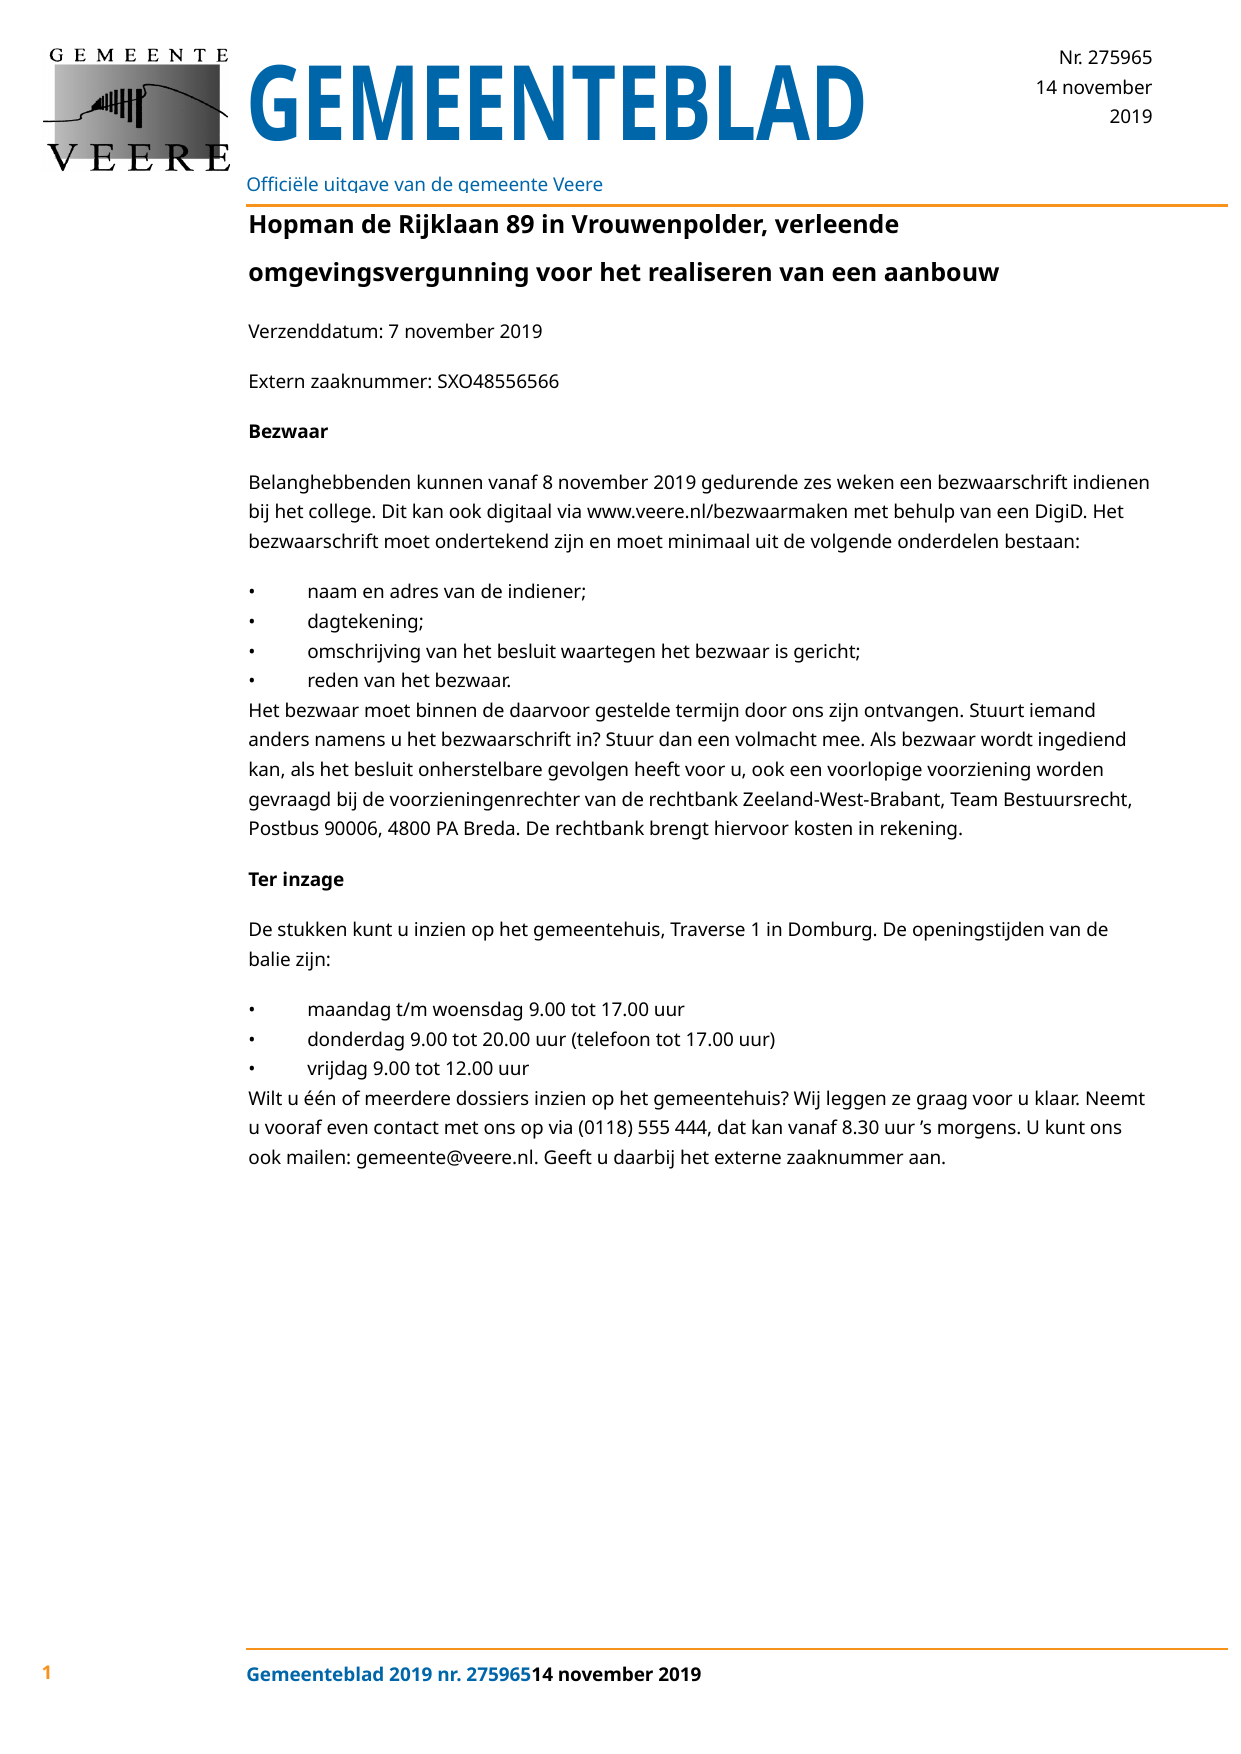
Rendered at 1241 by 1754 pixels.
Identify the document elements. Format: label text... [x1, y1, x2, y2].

text Wilt u één of meerdere dossiers inzien op het gemeentehuis? Wij leggen ze graag voor u klaar. Neemt u vooraf even contact met ons op via (0118) 555 444, dat kan vanaf 8.30 uur ’s morgens. U kunt ons ook mailen: gemeente@veere.nl. Geeft u daarbij het externe zaaknummer aan. [248, 1085, 1152, 1170]
picture [41, 47, 231, 172]
list vrijdag 9.00 tot 12.00 uur [248, 1055, 1152, 1081]
list dagtekening; [248, 608, 1152, 634]
list omschrijving van het besluit waartegen het bezwaar is gericht; [248, 638, 1152, 664]
list maandag t/m woensdag 9.00 tot 17.00 uur [248, 996, 1152, 1022]
list naam en adres van de indiener; [248, 579, 1152, 604]
text Het bezwaar moet binnen de daarvoor gestelde termijn door ons zijn ontvangen. Stuurt iemand anders namens u het bezwaarschrift in? Stuur dan een volmacht mee. Als bezwaar wordt ingediend kan, als het besluit onherstelbare gevolgen heeft voor u, ook een voorlopige voorziening worden gevraagd bij de voorzieningenrechter van de rechtbank Zeeland-West-Brabant, Team Bestuursrecht, Postbus 90006, 4800 PA Breda. De rechtbank brengt hiervoor kosten in rekening. [248, 697, 1152, 841]
text Ter inzage [248, 866, 1152, 892]
text Extern zaaknummer: SXO48556566 [248, 368, 1152, 394]
list reden van het bezwaar. [248, 667, 1152, 693]
text De stukken kunt u inzien op het gemeentehuis, Traverse 1 in Domburg. De openingstijden van de balie zijn: [248, 916, 1152, 972]
list donderdag 9.00 tot 20.00 uur (telefoon tot 17.00 uur) [248, 1026, 1152, 1052]
text Belanghebbenden kunnen vanaf 8 november 2019 gedurende zes weken een bezwaarschrift indienen bij het college. Dit kan ook digitaal via www.veere.nl/bezwaarmaken met behulp van een DigiD. Het bezwaarschrift moet ondertekend zijn en moet minimaal uit de volgende onderdelen bestaan: [248, 469, 1152, 554]
text Verzenddatum: 7 november 2019 [248, 318, 1152, 344]
text Bezwaar [248, 419, 1152, 444]
text Hopman de Rijklaan 89 in Vrouwenpolder, verleende omgevingsvergunning voor het realiseren van een aanbouw [248, 207, 1152, 288]
